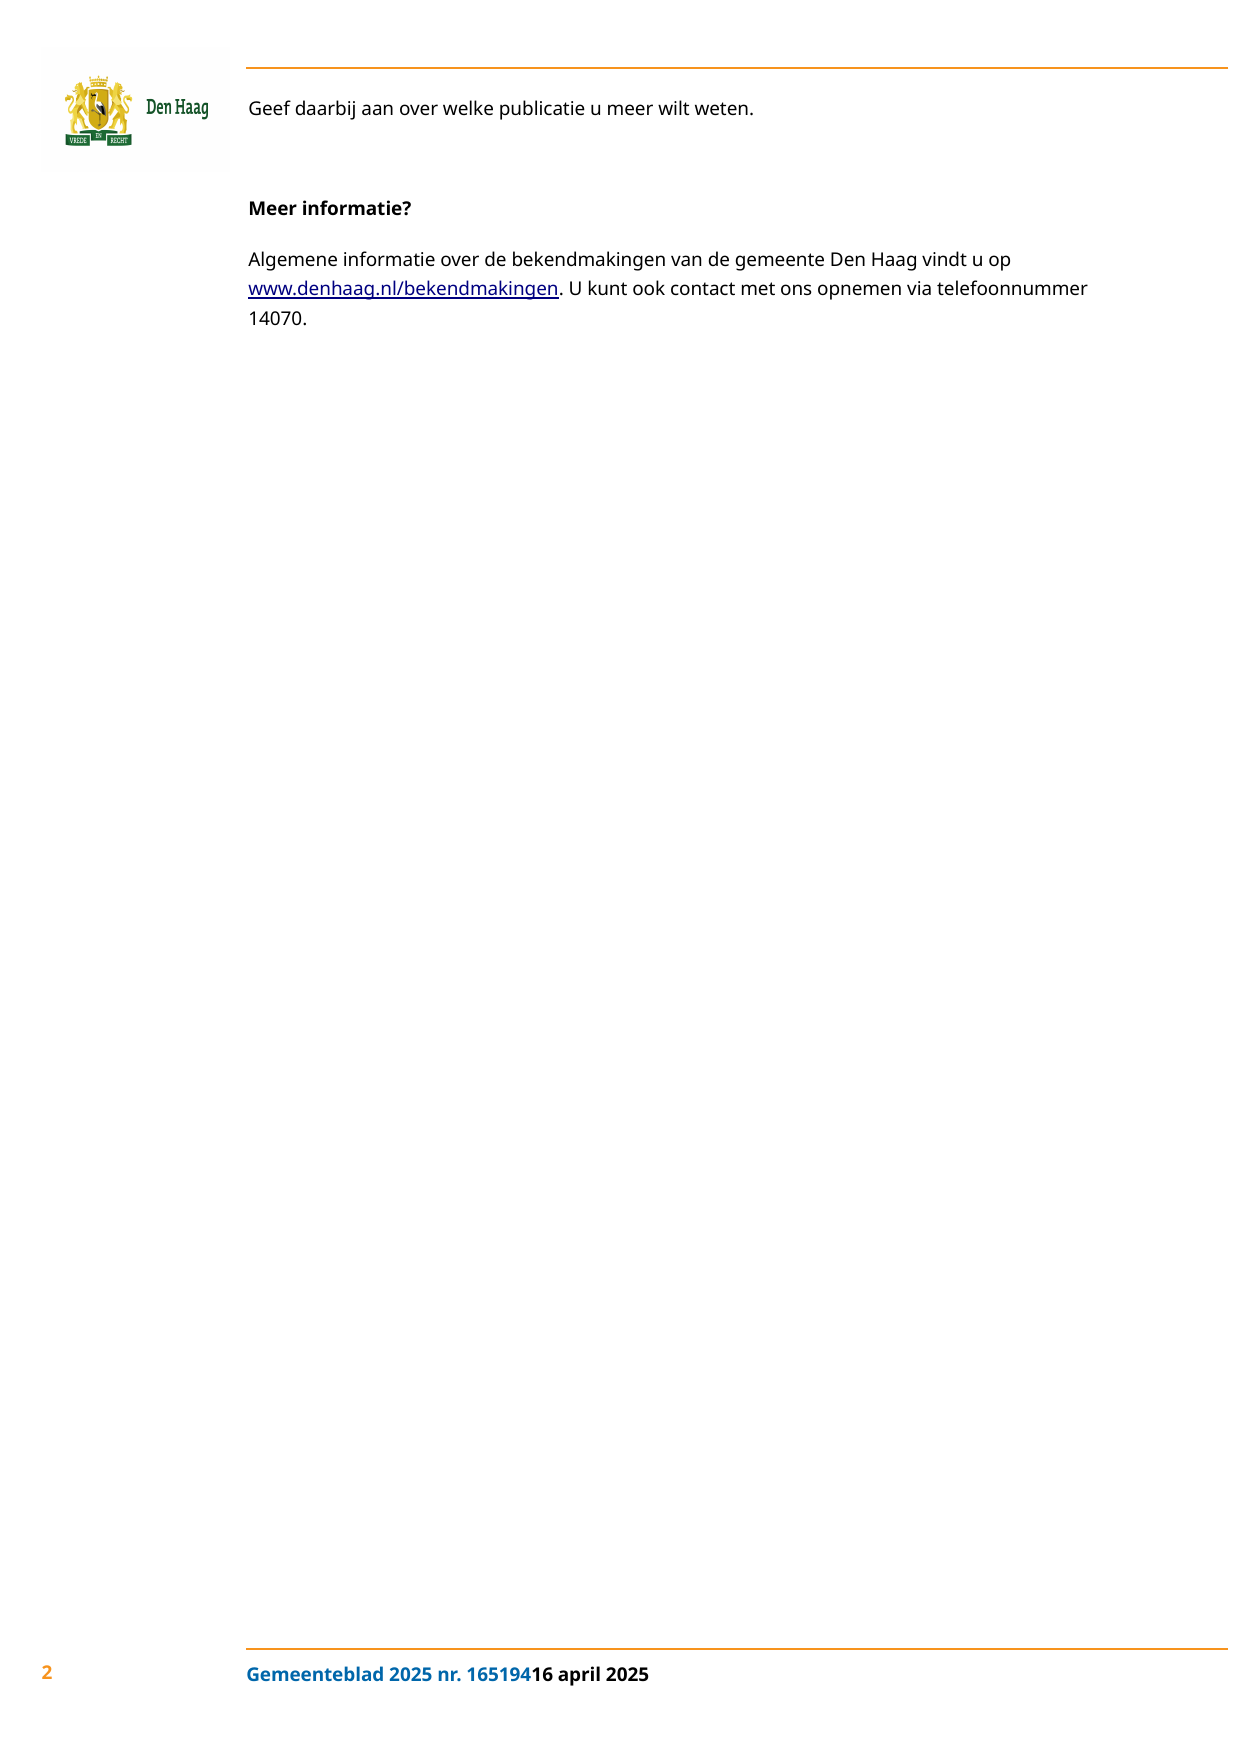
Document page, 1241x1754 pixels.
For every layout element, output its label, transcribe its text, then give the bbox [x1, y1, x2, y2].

text Geef daarbij aan over welke publicatie u meer wilt weten. [248, 95, 1152, 121]
text Meer informatie? [248, 196, 1152, 221]
picture [41, 47, 231, 172]
text Algemene informatie over de bekendmakingen van de gemeente Den Haag vindt u op www.denhaag.nl/bekendmakingen. U kunt ook contact met ons opnemen via telefoonnummer 14070. [248, 246, 1152, 331]
